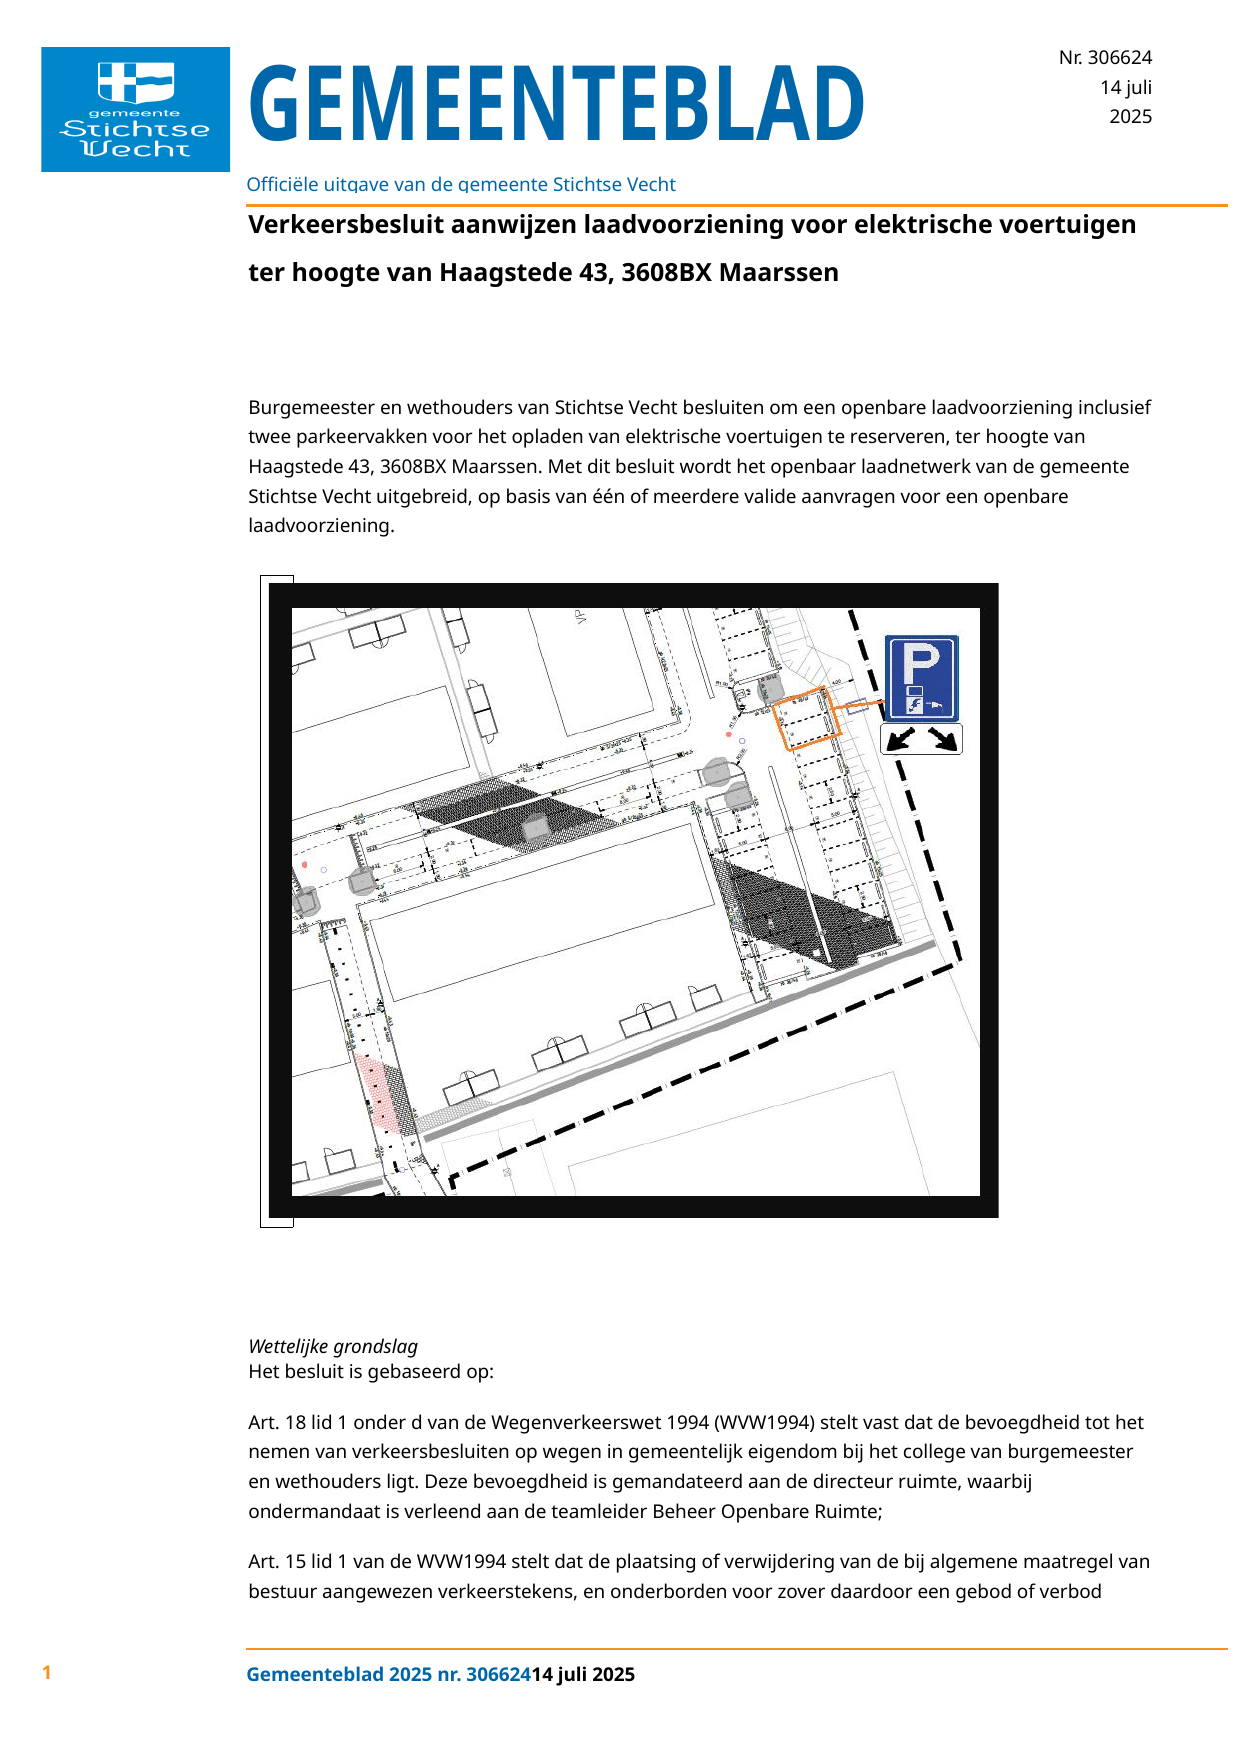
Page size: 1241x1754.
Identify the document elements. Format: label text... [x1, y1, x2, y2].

text Art. 18 lid 1 onder d van de Wegenverkeerswet 1994 (WVW1994) stelt vast dat de bevoegdheid tot het nemen van verkeersbesluiten op wegen in gemeentelijk eigendom bij het college van burgemeester en wethouders ligt. Deze bevoegdheid is gemandateerd aan de directeur ruimte, waarbij ondermandaat is verleend aan de teamleider Beheer Openbare Ruimte; [248, 1409, 1152, 1524]
picture [99, 63, 135, 101]
text Verkeersbesluit aanwijzen laadvoorziening voor elektrische voertuigen ter hoogte van Haagstede 43, 3608BX Maarssen [248, 207, 1152, 288]
text Wettelijke grondslag [248, 1333, 1152, 1359]
text Art. 15 lid 1 van de WVW1994 stelt dat de plaatsing of verwijdering van de bij algemene maatregel van bestuur aangewezen verkeerstekens, en onderborden voor zover daardoor een gebod of verbod [248, 1548, 1152, 1604]
picture [268, 583, 999, 1218]
text Het besluit is gebaseerd op: [248, 1359, 1152, 1384]
picture [137, 63, 174, 103]
text Burgemeester en wethouders van Stichtse Vecht besluiten om een openbare laadvoorziening inclusief twee parkeervakken voor het opladen van elektrische voertuigen te reserveren, ter hoogte van Haagstede 43, 3608BX Maarssen. Met dit besluit wordt het openbaar laadnetwerk van de gemeente Stichtse Vecht uitgebreid, op basis van één of meerdere valide aanvragen voor een openbare laadvoorziening. [248, 394, 1152, 538]
